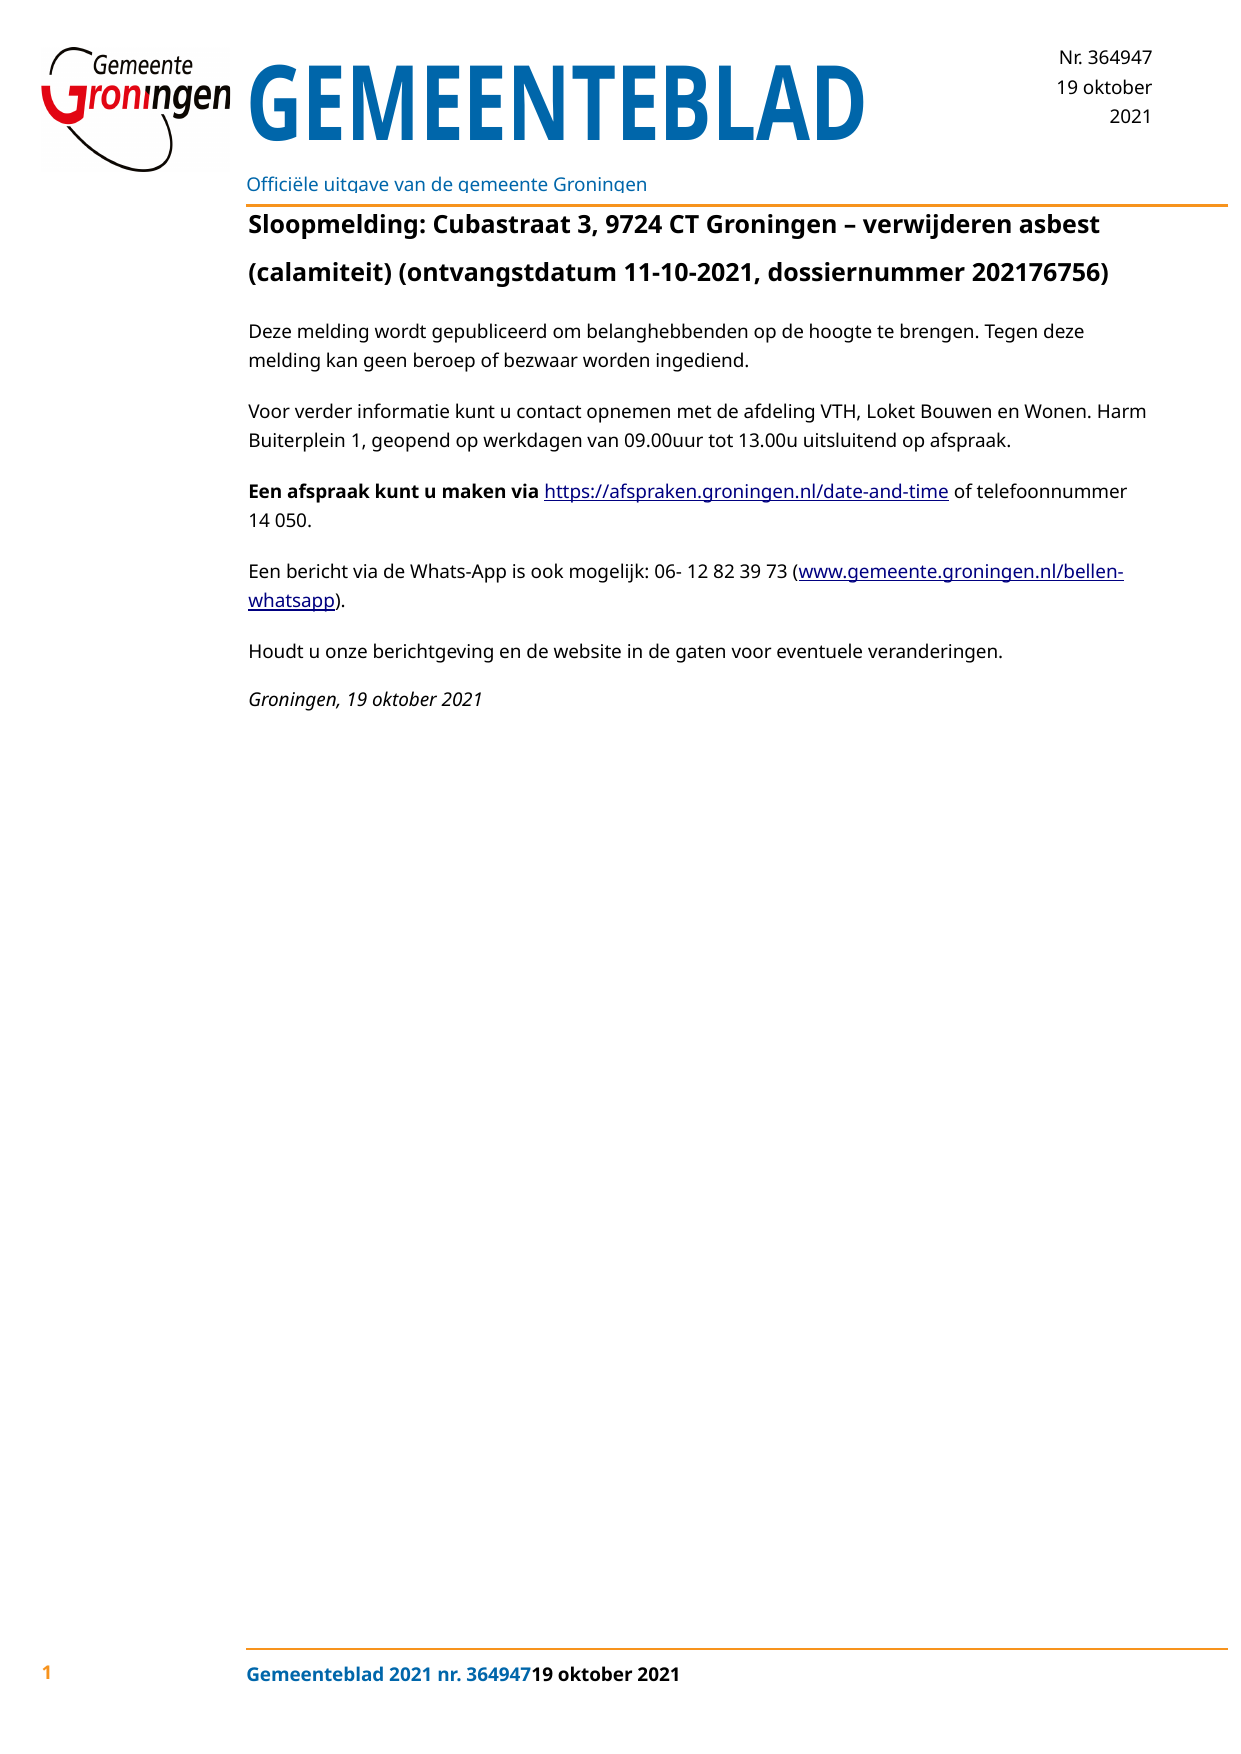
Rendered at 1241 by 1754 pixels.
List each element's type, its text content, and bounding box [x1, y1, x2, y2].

text Een bericht via de Whats-App is ook mogelijk: 06- 12 82 39 73 (www.gemeente.groningen.nl/bellen-whatsapp). [248, 558, 1152, 613]
text Een afspraak kunt u maken via https://afspraken.groningen.nl/date-and-time of telefoonnummer 14 050. [248, 478, 1152, 533]
text Houdt u onze berichtgeving en de website in de gaten voor eventuele veranderingen. [248, 638, 1152, 664]
text Sloopmelding: Cubastraat 3, 9724 CT Groningen – verwijderen asbest (calamiteit) (ontvangstdatum 11-10-2021, dossiernummer 202176756) [248, 207, 1152, 288]
text Deze melding wordt gepubliceerd om belanghebbenden op de hoogte te brengen. Tegen deze melding kan geen beroep of bezwaar worden ingediend. [248, 318, 1152, 373]
text Voor verder informatie kunt u contact opnemen met de afdeling VTH, Loket Bouwen en Wonen. Harm Buiterplein 1, geopend op werkdagen van 09.00uur tot 13.00u uitsluitend op afspraak. [248, 398, 1152, 453]
picture [41, 47, 231, 172]
text Groningen, 19 oktober 2021 [248, 686, 1152, 711]
